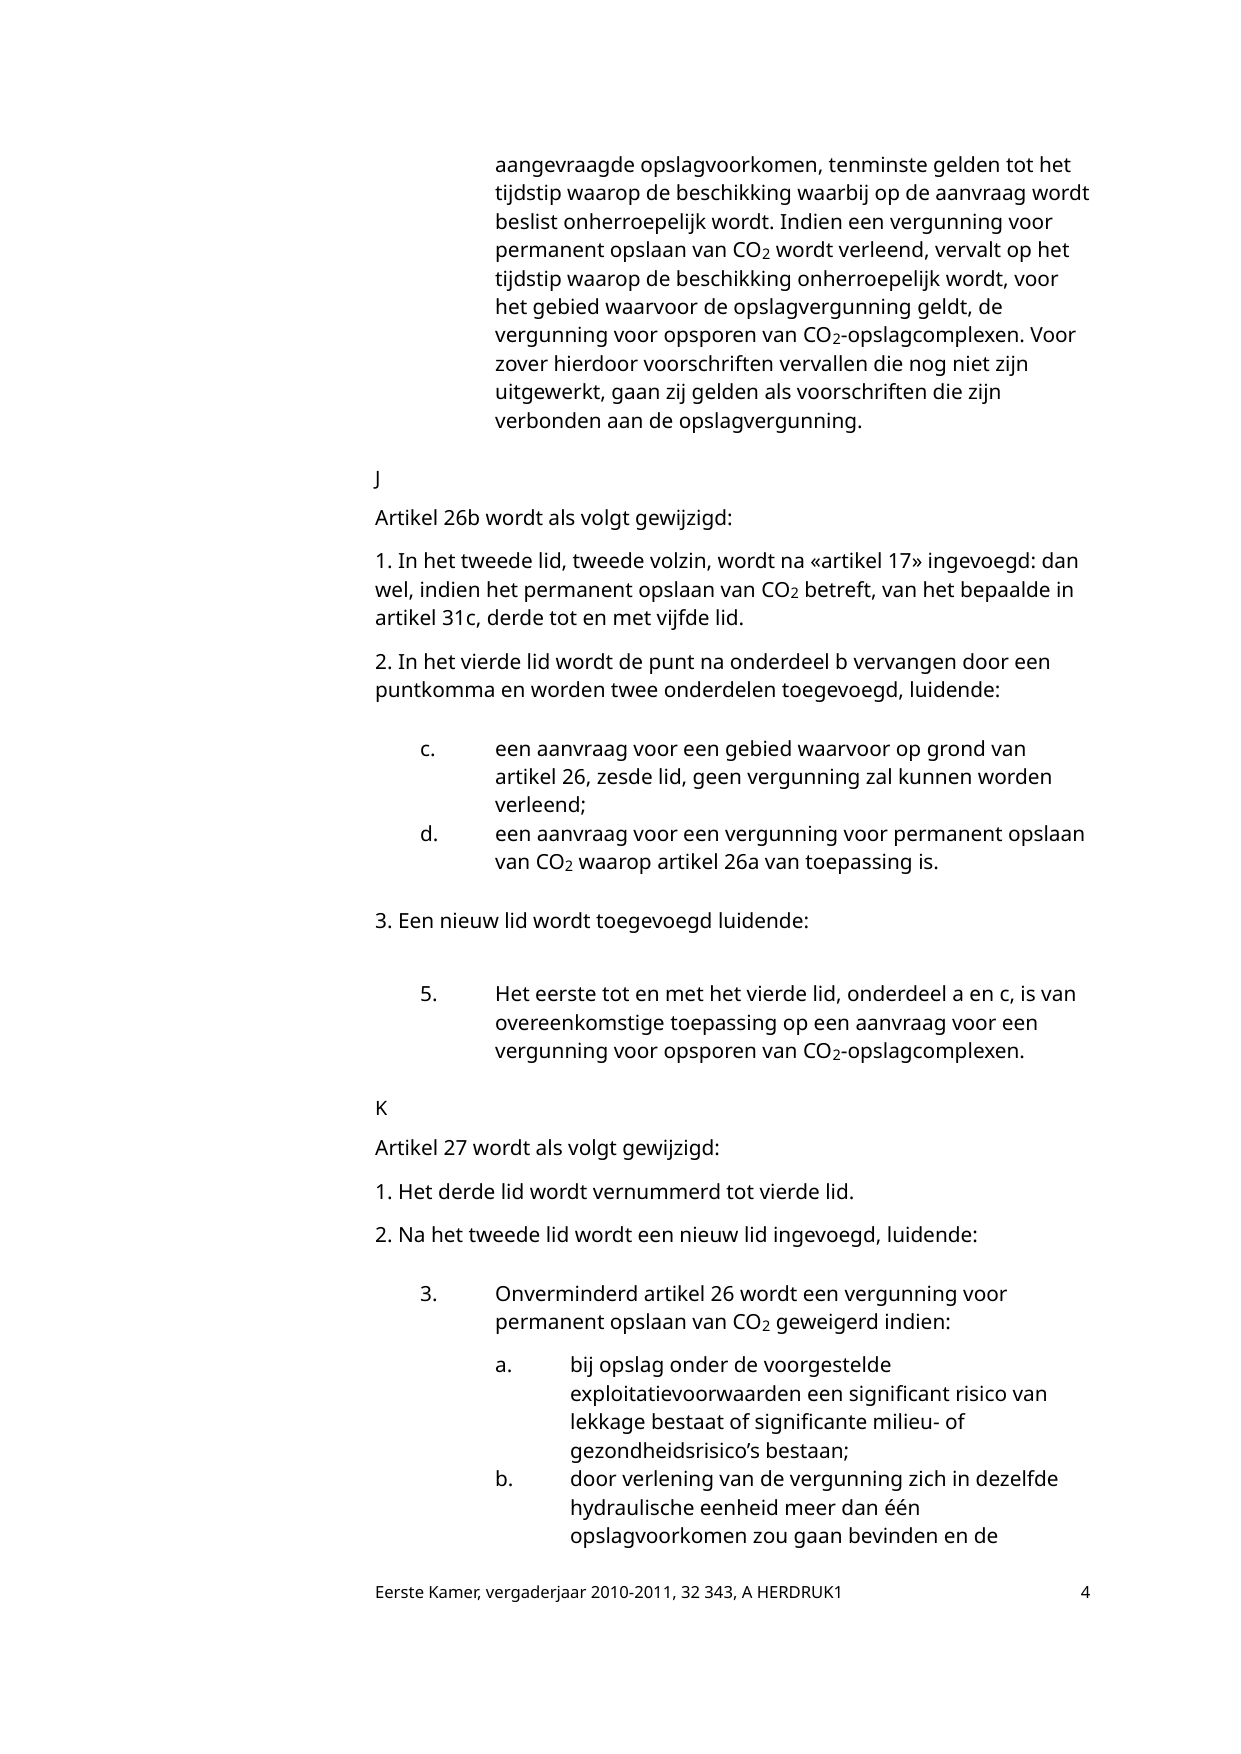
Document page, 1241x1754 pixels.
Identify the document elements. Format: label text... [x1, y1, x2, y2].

list aangevraagde opslagvoorkomen, tenminste gelden tot het tijdstip waarop de beschikking waarbij op de aanvraag wordt beslist onherroepelijk wordt. Indien een vergunning voor permanent opslaan van CO2 wordt verleend, vervalt op het tijdstip waarop de beschikking onherroepelijk wordt, voor het gebied waarvoor de opslagvergunning geldt, de vergunning voor opsporen van CO2-opslagcomplexen. Voor zover hierdoor voorschriften vervallen die nog niet zijn uitgewerkt, gaan zij gelden als voorschriften die zijn verbonden aan de opslagvergunning. [420, 150, 1090, 434]
list Onverminderd artikel 26 wordt een vergunning voor permanent opslaan van CO2 geweigerd indien: [420, 1279, 1090, 1336]
list Het eerste tot en met het vierde lid, onderdeel a en c, is van overeenkomstige toepassing op een aanvraag voor een vergunning voor opsporen van CO2-opslagcomplexen. [420, 979, 1090, 1065]
text Artikel 26b wordt als volgt gewijzigd: [375, 503, 1090, 532]
list bij opslag onder de voorgestelde exploitatievoorwaarden een significant risico van lekkage bestaat of significante milieu- of gezondheidsrisico’s bestaan; [495, 1351, 1090, 1464]
list een aanvraag voor een gebied waarvoor op grond van artikel 26, zesde lid, geen vergunning zal kunnen worden verleend; [420, 734, 1090, 819]
text 1. In het tweede lid, tweede volzin, wordt na «artikel 17» ingevoegd: dan wel, indien het permanent opslaan van CO2 betreft, van het bepaalde in artikel 31c, derde tot en met vijfde lid. [375, 547, 1090, 632]
text 2. Na het tweede lid wordt een nieuw lid ingevoegd, luidende: [375, 1220, 1090, 1249]
list door verlening van de vergunning zich in dezelfde hydraulische eenheid meer dan één opslagvoorkomen zou gaan bevinden en de [495, 1464, 1090, 1550]
text 3. Een nieuw lid wordt toegevoegd luidende: [375, 906, 1090, 934]
text Artikel 27 wordt als volgt gewijzigd: [375, 1133, 1090, 1162]
text K [375, 1095, 1090, 1122]
list een aanvraag voor een vergunning voor permanent opslaan van CO2 waarop artikel 26a van toepassing is. [420, 819, 1090, 876]
text 1. Het derde lid wordt vernummerd tot vierde lid. [375, 1177, 1090, 1205]
text 2. In het vierde lid wordt de punt na onderdeel b vervangen door een puntkomma en worden twee onderdelen toegevoegd, luidende: [375, 647, 1090, 704]
text J [375, 464, 1090, 491]
